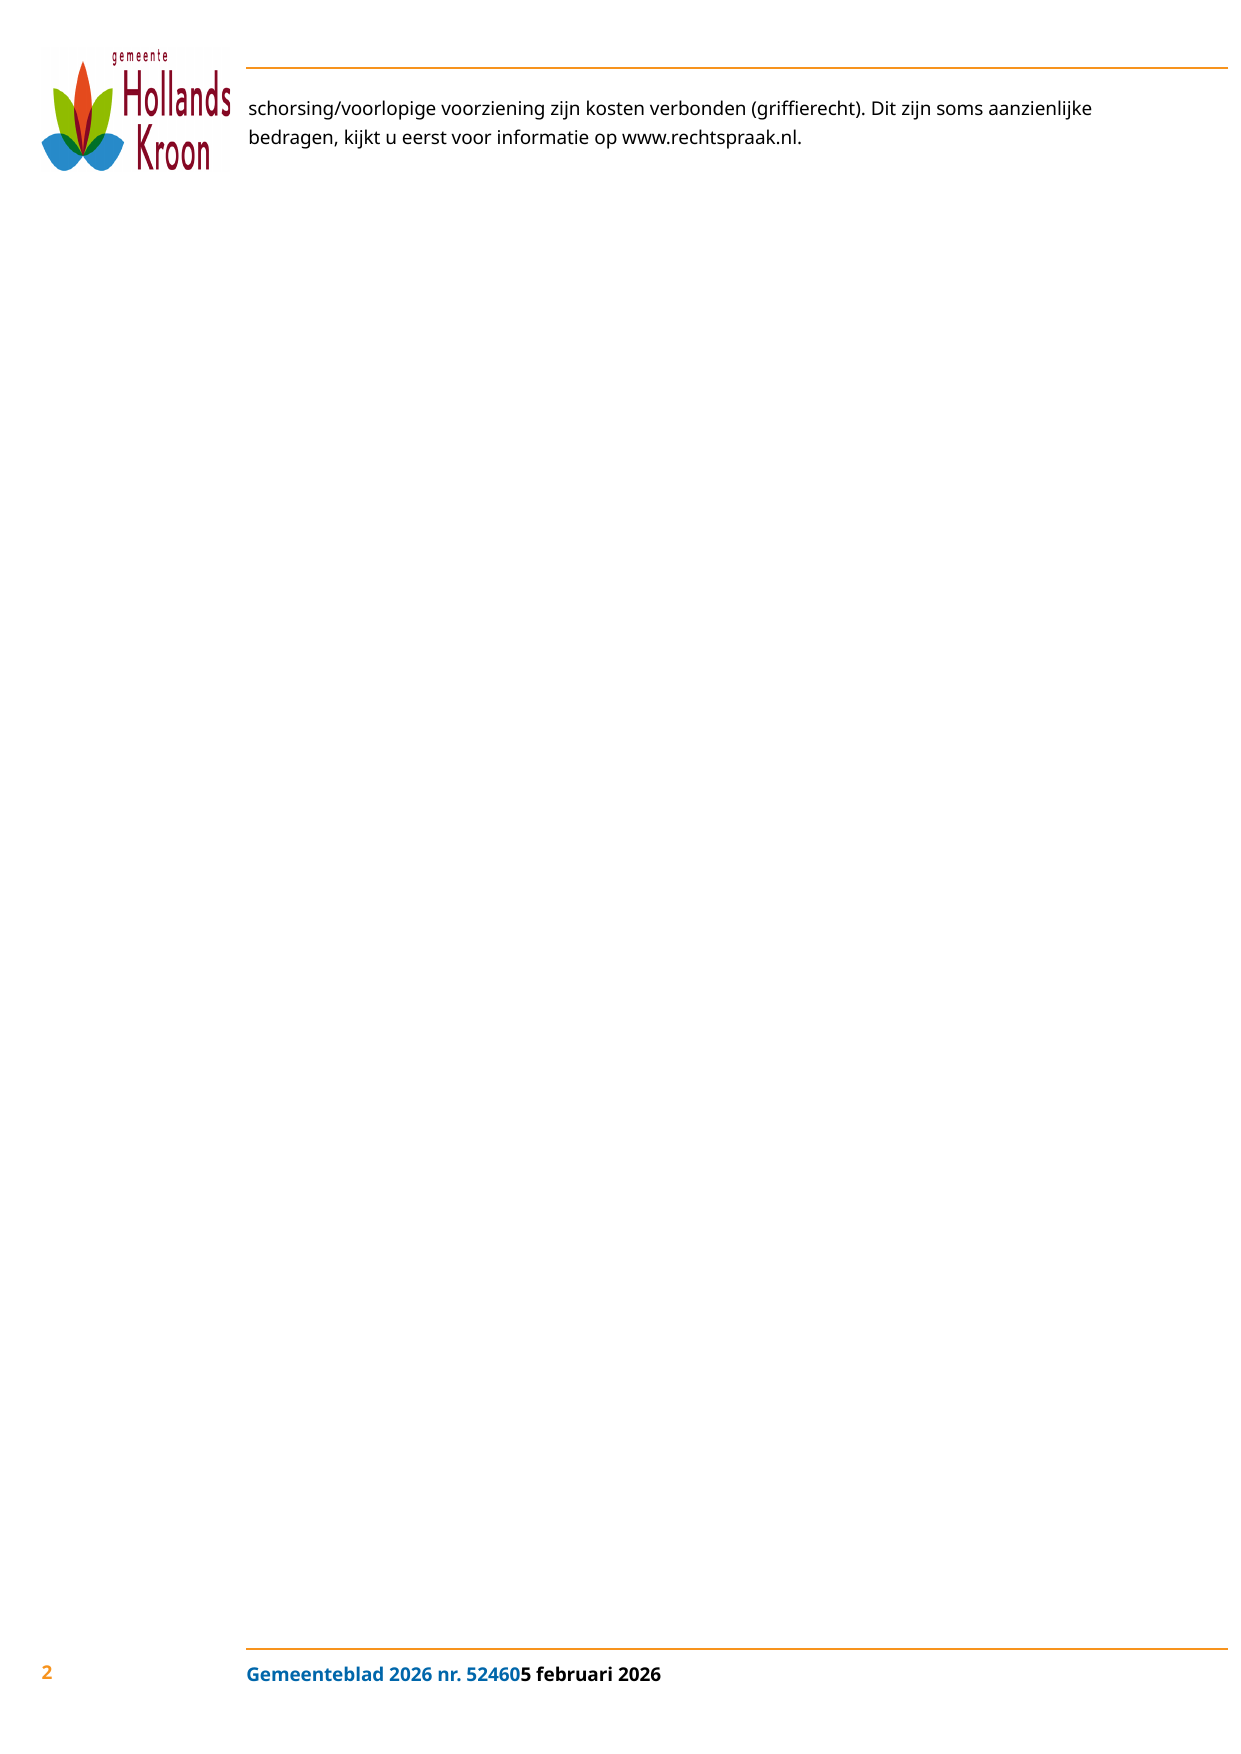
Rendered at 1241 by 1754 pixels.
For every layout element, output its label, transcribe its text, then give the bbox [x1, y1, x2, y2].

picture [41, 47, 231, 172]
text schorsing/voorlopige voorziening zijn kosten verbonden (griffierecht). Dit zijn soms aanzienlijke bedragen, kijkt u eerst voor informatie op www.rechtspraak.nl. [248, 95, 1152, 150]
